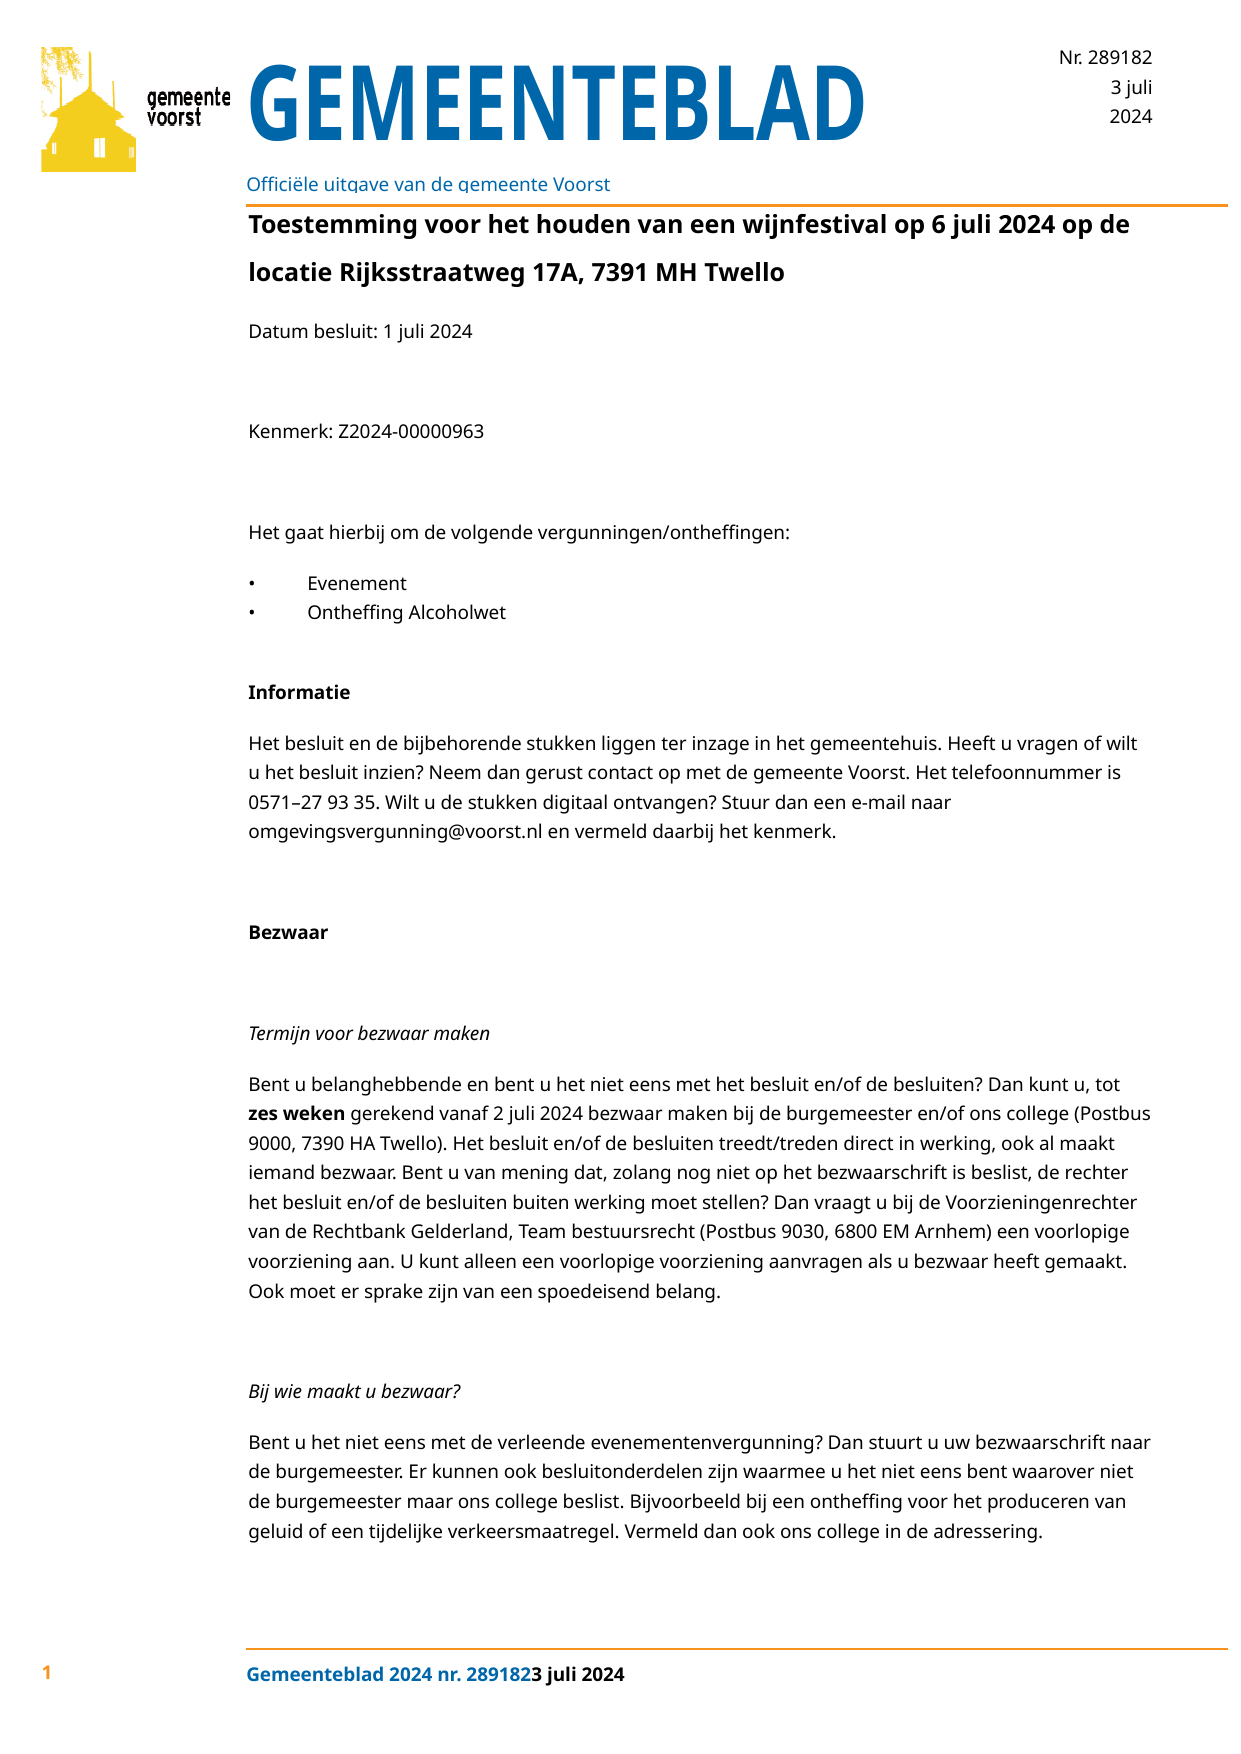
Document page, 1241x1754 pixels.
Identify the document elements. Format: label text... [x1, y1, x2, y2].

list Evenement [248, 570, 1152, 596]
text Datum besluit: 1 juli 2024 [248, 318, 1152, 344]
text Bent u het niet eens met de verleende evenementenvergunning? Dan stuurt u uw bezwaarschrift naar de burgemeester. Er kunnen ook besluitonderdelen zijn waarmee u het niet eens bent waarover niet de burgemeester maar ons college beslist. Bijvoorbeeld bij een ontheffing voor het produceren van geluid of een tijdelijke verkeersmaatregel. Vermeld dan ook ons college in de adressering. [248, 1429, 1152, 1544]
text Kenmerk: Z2024-00000963 [248, 419, 1152, 444]
text Bent u belanghebbende en bent u het niet eens met het besluit en/of de besluiten? Dan kunt u, tot zes weken gerekend vanaf 2 juli 2024 bezwaar maken bij de burgemeester en/of ons college (Postbus 9000, 7390 HA Twello). Het besluit en/of de besluiten treedt/treden direct in werking, ook al maakt iemand bezwaar. Bent u van mening dat, zolang nog niet op het bezwaarschrift is beslist, de rechter het besluit en/of de besluiten buiten werking moet stellen? Dan vraagt u bij de Voorzieningenrechter van de Rechtbank Gelderland, Team bestuursrecht (Postbus 9030, 6800 EM Arnhem) een voorlopige voorziening aan. U kunt alleen een voorlopige voorziening aanvragen als u bezwaar heeft gemaakt. Ook moet er sprake zijn van een spoedeisend belang. [248, 1071, 1152, 1304]
text Toestemming voor het houden van een wijnfestival op 6 juli 2024 op de locatie Rijksstraatweg 17A, 7391 MH Twello [248, 207, 1152, 288]
text Bij wie maakt u bezwaar? [248, 1379, 1152, 1404]
text Termijn voor bezwaar maken [248, 1020, 1152, 1046]
list Ontheffing Alcoholwet [248, 599, 1152, 625]
text Het gaat hierbij om de volgende vergunningen/ontheffingen: [248, 519, 1152, 545]
text Bezwaar [248, 919, 1152, 945]
picture [41, 47, 231, 172]
text Het besluit en de bijbehorende stukken liggen ter inzage in het gemeentehuis. Heeft u vragen of wilt u het besluit inzien? Neem dan gerust contact op met de gemeente Voorst. Het telefoonnummer is 0571–27 93 35. Wilt u de stukken digitaal ontvangen? Stuur dan een e-mail naar omgevingsvergunning@voorst.nl en vermeld daarbij het kenmerk. [248, 730, 1152, 844]
text Informatie [248, 679, 1152, 705]
